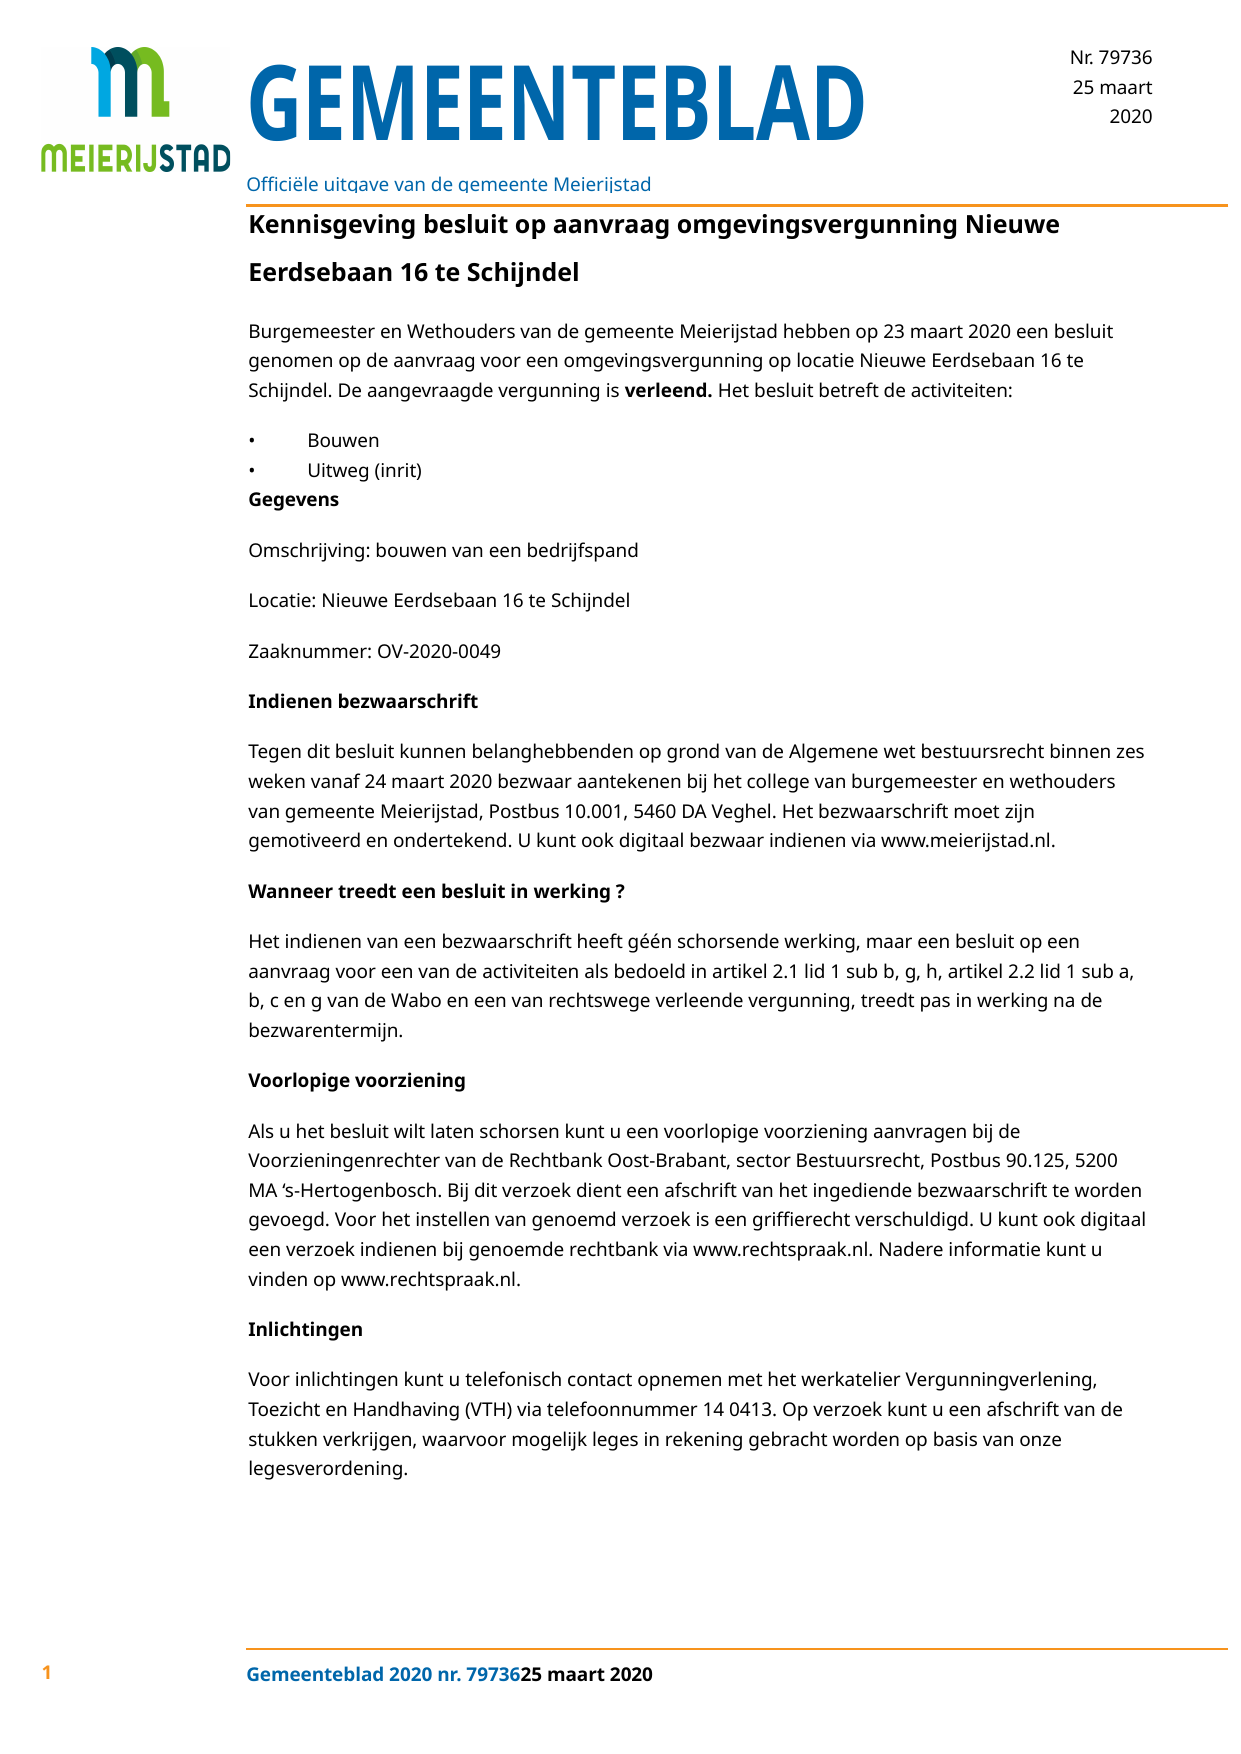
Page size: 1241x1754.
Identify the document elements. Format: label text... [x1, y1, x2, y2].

text Burgemeester en Wethouders van de gemeente Meierijstad hebben op 23 maart 2020 een besluit genomen op de aanvraag voor een omgevingsvergunning op locatie Nieuwe Eerdsebaan 16 te Schijndel. De aangevraagde vergunning is verleend. Het besluit betreft de activiteiten: [248, 318, 1152, 403]
text Tegen dit besluit kunnen belanghebbenden op grond van de Algemene wet bestuursrecht binnen zes weken vanaf 24 maart 2020 bezwaar aantekenen bij het college van burgemeester en wethouders van gemeente Meierijstad, Postbus 10.001, 5460 DA Veghel. Het bezwaarschrift moet zijn gemotiveerd en ondertekend. U kunt ook digitaal bezwaar indienen via www.meierijstad.nl. [248, 739, 1152, 853]
text Het indienen van een bezwaarschrift heeft géén schorsende werking, maar een besluit op een aanvraag voor een van de activiteiten als bedoeld in artikel 2.1 lid 1 sub b, g, h, artikel 2.2 lid 1 sub a, b, c en g van de Wabo en een van rechtswege verleende vergunning, treedt pas in werking na de bezwarentermijn. [248, 928, 1152, 1043]
list Bouwen [248, 427, 1152, 453]
text Locatie: Nieuwe Eerdsebaan 16 te Schijndel [248, 587, 1152, 613]
text Omschrijving: bouwen van een bedrijfspand [248, 537, 1152, 563]
text Inlichtingen [248, 1316, 1152, 1342]
text Voor inlichtingen kunt u telefonisch contact opnemen met het werkatelier Vergunningverlening, Toezicht en Handhaving (VTH) via telefoonnummer 14 0413. Op verzoek kunt u een afschrift van de stukken verkrijgen, waarvoor mogelijk leges in rekening gebracht worden op basis van onze legesverordening. [248, 1367, 1152, 1481]
text Kennisgeving besluit op aanvraag omgevingsvergunning Nieuwe Eerdsebaan 16 te Schijndel [248, 207, 1152, 288]
picture [41, 47, 231, 172]
text Wanneer treedt een besluit in werking ? [248, 878, 1152, 904]
text Indienen bezwaarschrift [248, 688, 1152, 714]
text Als u het besluit wilt laten schorsen kunt u een voorlopige voorziening aanvragen bij de Voorzieningenrechter van de Rechtbank Oost-Brabant, sector Bestuursrecht, Postbus 90.125, 5200 MA ‘s-Hertogenbosch. Bij dit verzoek dient een afschrift van het ingediende bezwaarschrift te worden gevoegd. Voor het instellen van genoemd verzoek is een griffierecht verschuldigd. U kunt ook digitaal een verzoek indienen bij genoemde rechtbank via www.rechtspraak.nl. Nadere informatie kunt u vinden op www.rechtspraak.nl. [248, 1118, 1152, 1292]
text Zaaknummer: OV-2020-0049 [248, 638, 1152, 664]
list Uitweg (inrit) [248, 457, 1152, 483]
text Voorlopige voorziening [248, 1067, 1152, 1093]
text Gegevens [248, 487, 1152, 512]
